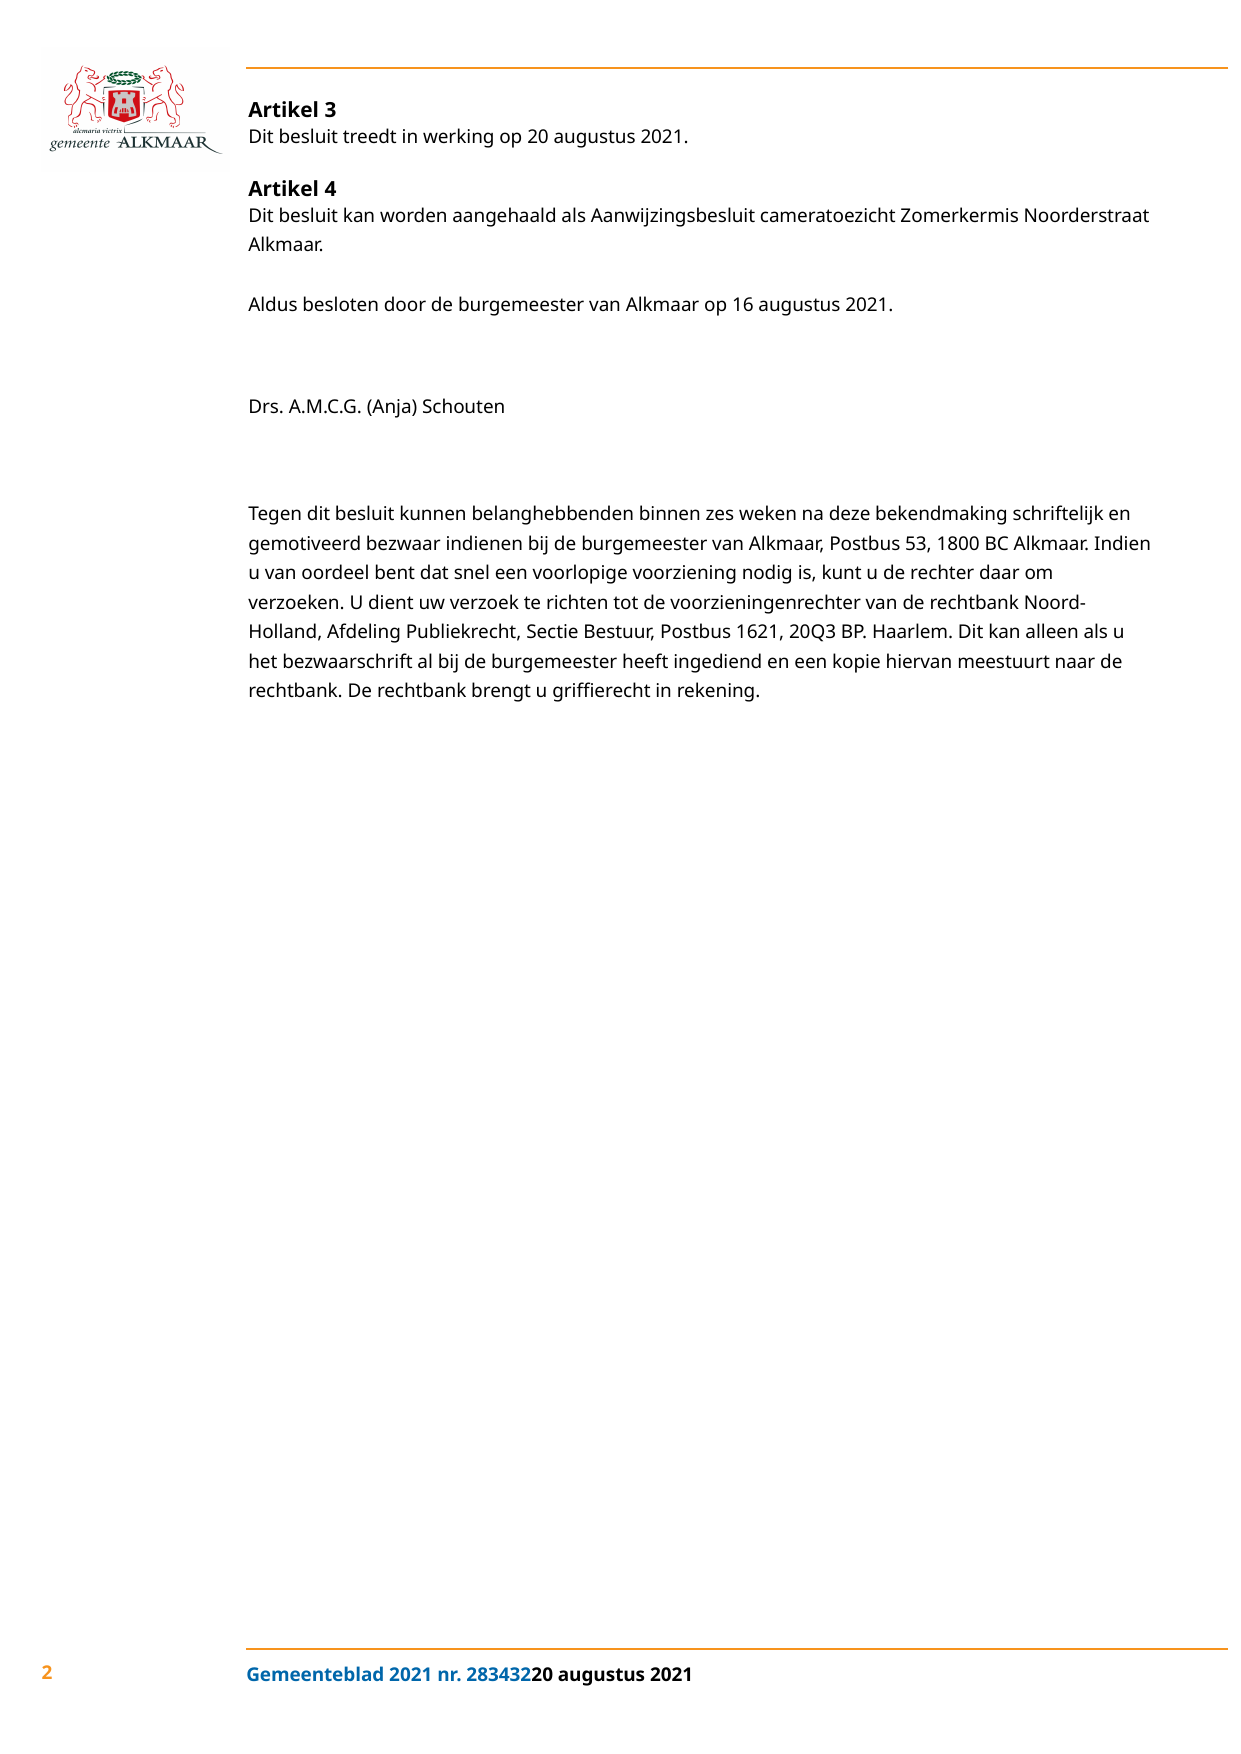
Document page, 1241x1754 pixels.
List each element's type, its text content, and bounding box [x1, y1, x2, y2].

text Dit besluit kan worden aangehaald als Aanwijzingsbesluit cameratoezicht Zomerkermis Noorderstraat Alkmaar. [248, 202, 1152, 257]
text Tegen dit besluit kunnen belanghebbenden binnen zes weken na deze bekendmaking schriftelijk en gemotiveerd bezwaar indienen bij de burgemeester van Alkmaar, Postbus 53, 1800 BC Alkmaar. Indien u van oordeel bent dat snel een voorlopige voorziening nodig is, kunt u de rechter daar om verzoeken. U dient uw verzoek te richten tot de voorzieningenrechter van de rechtbank Noord-Holland, Afdeling Publiekrecht, Sectie Bestuur, Postbus 1621, 20Q3 BP. Haarlem. Dit kan alleen als u het bezwaarschrift al bij de burgemeester heeft ingediend en een kopie hiervan meestuurt naar de rechtbank. De rechtbank brengt u griffierecht in rekening. [248, 500, 1152, 703]
text Artikel 3 [248, 95, 1152, 123]
text Dit besluit treedt in werking op 20 augustus 2021. [248, 123, 1152, 149]
text Artikel 4 [248, 174, 1152, 202]
picture [41, 47, 231, 172]
text Drs. A.M.C.G. (Anja) Schouten [248, 394, 1152, 419]
text Aldus besloten door de burgemeester van Alkmaar op 16 augustus 2021. [248, 291, 1152, 317]
